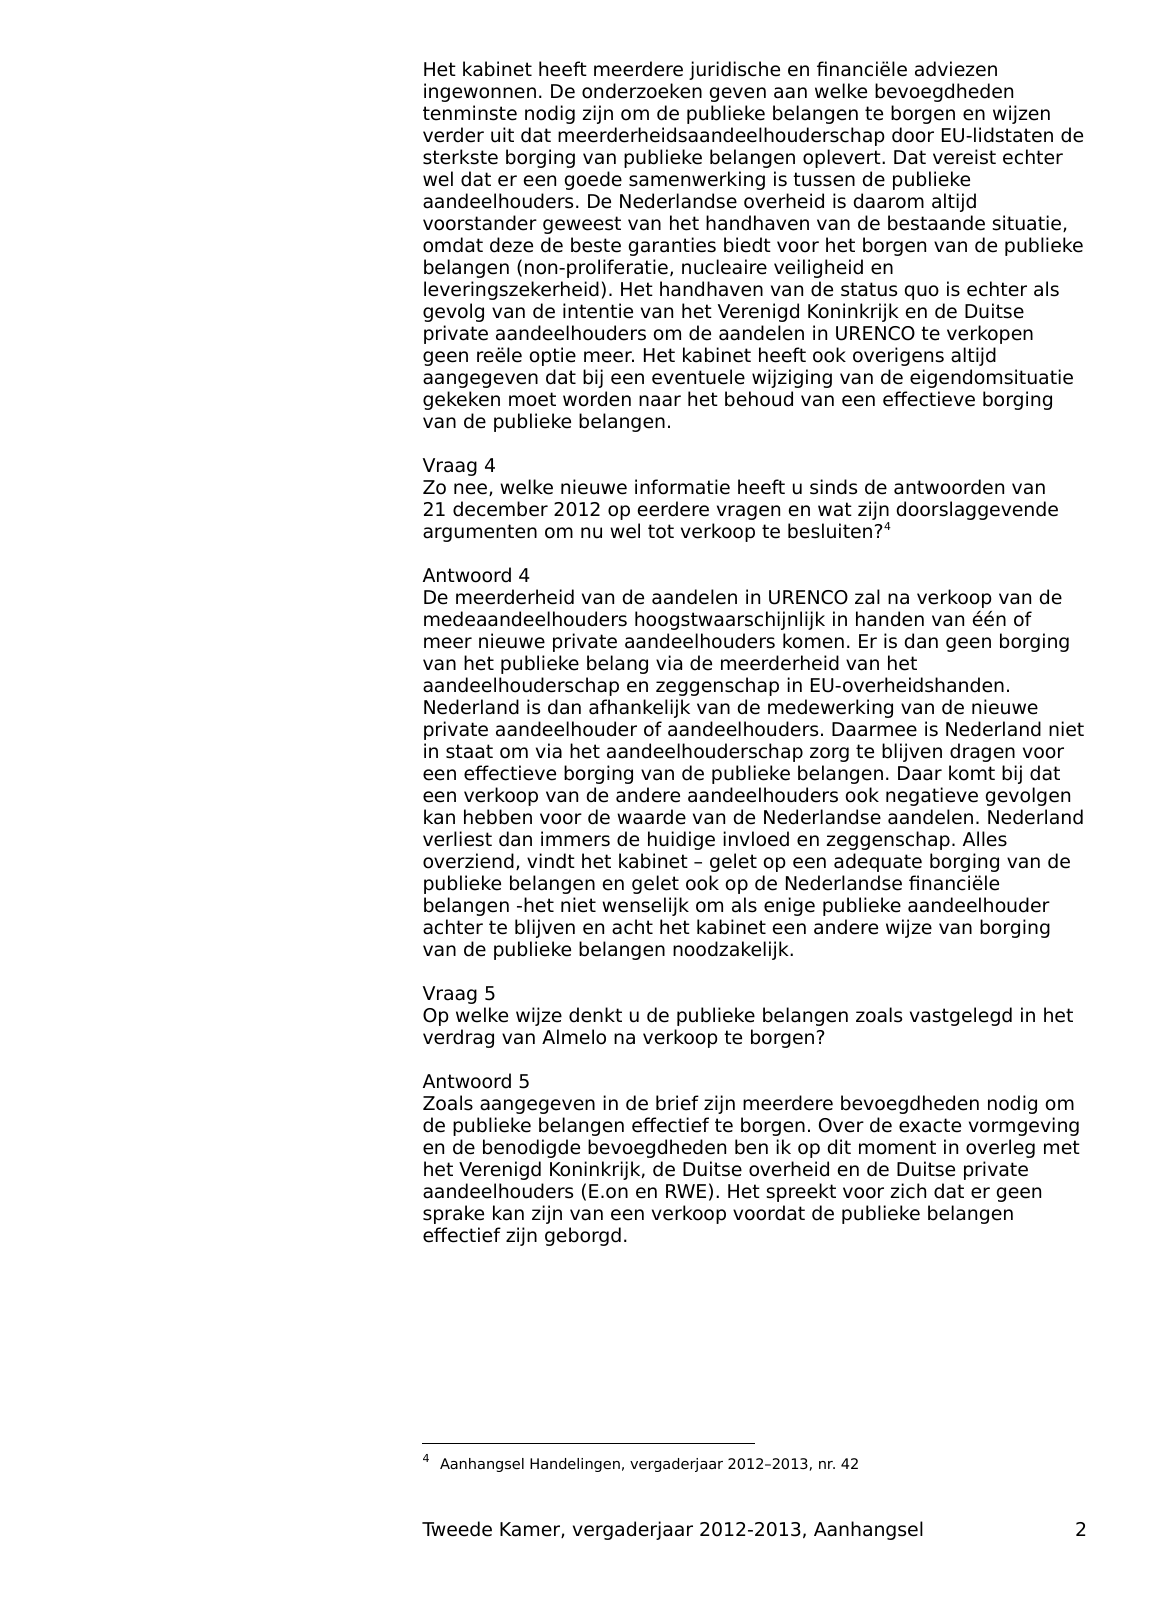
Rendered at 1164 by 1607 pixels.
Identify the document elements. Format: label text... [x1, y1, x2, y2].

text Antwoord 5 [422, 1071, 1087, 1093]
text Vraag 4 [422, 455, 1087, 477]
text Op welke wijze denkt u de publieke belangen zoals vastgelegd in het verdrag van Almelo na verkoop te borgen? [422, 1005, 1087, 1049]
text Vraag 5 [422, 983, 1087, 1005]
text De meerderheid van de aandelen in URENCO zal na verkoop van de medeaandeelhouders hoogstwaarschijnlijk in handen van één of meer nieuwe private aandeelhouders komen. Er is dan geen borging van het publieke belang via de meerderheid van het aandeelhouderschap en zeggenschap in EU-overheidshanden. Nederland is dan afhankelijk van de medewerking van de nieuwe private aandeelhouder of aandeelhouders. Daarmee is Nederland niet in staat om via het aandeelhouderschap zorg te blijven dragen voor een effectieve borging van de publieke belangen. Daar komt bij dat een verkoop van de andere aandeelhouders ook negatieve gevolgen kan hebben voor de waarde van de Nederlandse aandelen. Nederland verliest dan immers de huidige invloed en zeggenschap. Alles overziend, vindt het kabinet – gelet op een adequate borging van de publieke belangen en gelet ook op de Nederlandse financiële belangen -het niet wenselijk om als enige publieke aandeelhouder achter te blijven en acht het kabinet een andere wijze van borging van de publieke belangen noodzakelijk. [422, 587, 1087, 961]
text Zo nee, welke nieuwe informatie heeft u sinds de antwoorden van 21 december 2012 op eerdere vragen en wat zijn doorslaggevende argumenten om nu wel tot verkoop te besluiten? [422, 477, 1087, 543]
text Aanhangsel Handelingen, vergaderjaar 2012–2013, nr. 42 [422, 1452, 1087, 1474]
text Zoals aangegeven in de brief zijn meerdere bevoegdheden nodig om de publieke belangen effectief te borgen. Over de exacte vormgeving en de benodigde bevoegdheden ben ik op dit moment in overleg met het Verenigd Koninkrijk, de Duitse overheid en de Duitse private aandeelhouders (E.on en RWE). Het spreekt voor zich dat er geen sprake kan zijn van een verkoop voordat de publieke belangen effectief zijn geborgd. [422, 1093, 1087, 1247]
text Antwoord 4 [422, 565, 1087, 587]
text Het kabinet heeft meerdere juridische en financiële adviezen ingewonnen. De onderzoeken geven aan welke bevoegdheden tenminste nodig zijn om de publieke belangen te borgen en wijzen verder uit dat meerderheidsaandeelhouderschap door EU-lidstaten de sterkste borging van publieke belangen oplevert. Dat vereist echter wel dat er een goede samenwerking is tussen de publieke aandeelhouders. De Nederlandse overheid is daarom altijd voorstander geweest van het handhaven van de bestaande situatie, omdat deze de beste garanties biedt voor het borgen van de publieke belangen (non-proliferatie, nucleaire veiligheid en leveringszekerheid). Het handhaven van de status quo is echter als gevolg van de intentie van het Verenigd Koninkrijk en de Duitse private aandeelhouders om de aandelen in URENCO te verkopen geen reële optie meer. Het kabinet heeft ook overigens altijd aangegeven dat bij een eventuele wijziging van de eigendomsituatie gekeken moet worden naar het behoud van een effectieve borging van de publieke belangen. [422, 59, 1087, 433]
